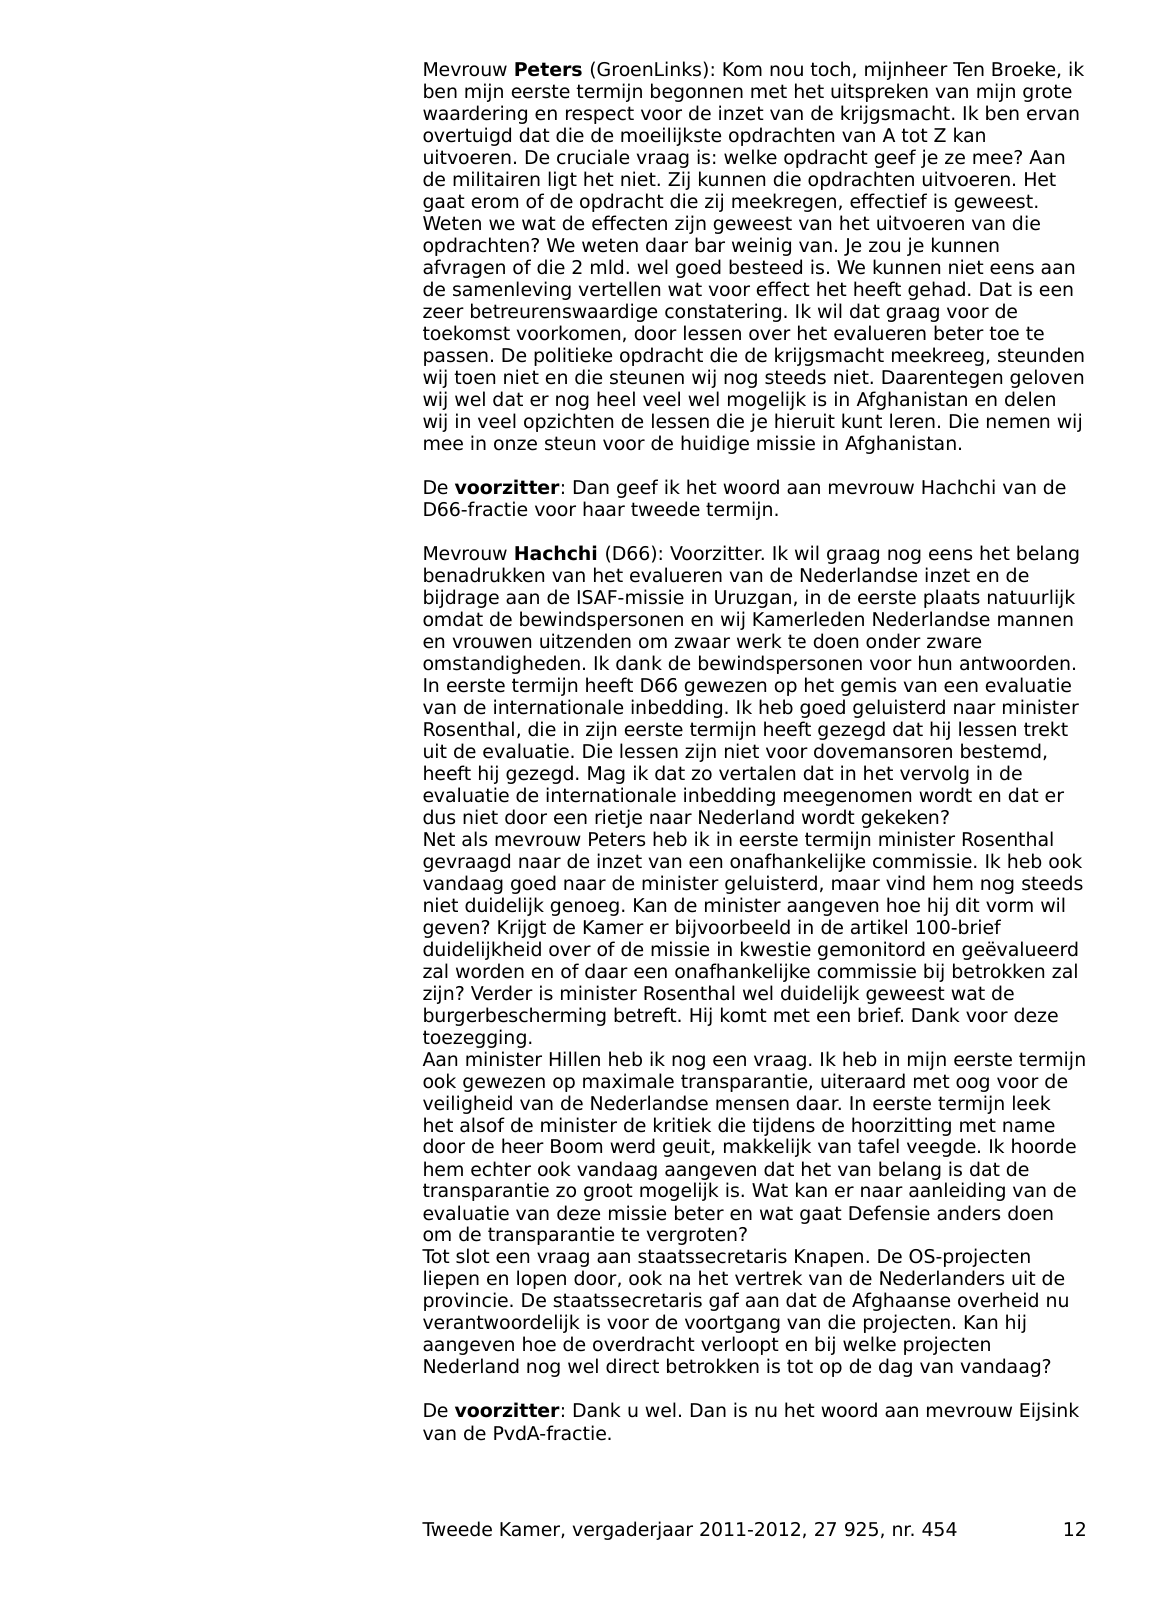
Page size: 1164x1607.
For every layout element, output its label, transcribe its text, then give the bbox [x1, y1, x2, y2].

text Mevrouw Hachchi (D66): Voorzitter. Ik wil graag nog eens het belang benadrukken van het evalueren van de Nederlandse inzet en de bijdrage aan de ISAF-missie in Uruzgan, in de eerste plaats natuurlijk omdat de bewindspersonen en wij Kamerleden Nederlandse mannen en vrouwen uitzenden om zwaar werk te doen onder zware omstandigheden. Ik dank de bewindspersonen voor hun antwoorden. In eerste termijn heeft D66 gewezen op het gemis van een evaluatie van de internationale inbedding. Ik heb goed geluisterd naar minister Rosenthal, die in zijn eerste termijn heeft gezegd dat hij lessen trekt uit de evaluatie. Die lessen zijn niet voor dovemansoren bestemd, heeft hij gezegd. Mag ik dat zo vertalen dat in het vervolg in de evaluatie de internationale inbedding meegenomen wordt en dat er dus niet door een rietje naar Nederland wordt gekeken? [422, 543, 1087, 829]
text Tot slot een vraag aan staatssecretaris Knapen. De OS-projecten liepen en lopen door, ook na het vertrek van de Nederlanders uit de provincie. De staatssecretaris gaf aan dat de Afghaanse overheid nu verantwoordelijk is voor de voortgang van die projecten. Kan hij aangeven hoe de overdracht verloopt en bij welke projecten Nederland nog wel direct betrokken is tot op de dag van vandaag? [422, 1246, 1087, 1378]
text Net als mevrouw Peters heb ik in eerste termijn minister Rosenthal gevraagd naar de inzet van een onafhankelijke commissie. Ik heb ook vandaag goed naar de minister geluisterd, maar vind hem nog steeds niet duidelijk genoeg. Kan de minister aangeven hoe hij dit vorm wil geven? Krijgt de Kamer er bijvoorbeeld in de artikel 100-brief duidelijkheid over of de missie in kwestie gemonitord en geëvalueerd zal worden en of daar een onafhankelijke commissie bij betrokken zal zijn? Verder is minister Rosenthal wel duidelijk geweest wat de burgerbescherming betreft. Hij komt met een brief. Dank voor deze toezegging. [422, 829, 1087, 1048]
text De voorzitter: Dank u wel. Dan is nu het woord aan mevrouw Eijsink van de PvdA-fractie. [422, 1400, 1087, 1444]
text Aan minister Hillen heb ik nog een vraag. Ik heb in mijn eerste termijn ook gewezen op maximale transparantie, uiteraard met oog voor de veiligheid van de Nederlandse mensen daar. In eerste termijn leek het alsof de minister de kritiek die tijdens de hoorzitting met name door de heer Boom werd geuit, makkelijk van tafel veegde. Ik hoorde hem echter ook vandaag aangeven dat het van belang is dat de transparantie zo groot mogelijk is. Wat kan er naar aanleiding van de evaluatie van deze missie beter en wat gaat Defensie anders doen om de transparantie te vergroten? [422, 1048, 1087, 1246]
text De voorzitter: Dan geef ik het woord aan mevrouw Hachchi van de D66-fractie voor haar tweede termijn. [422, 477, 1087, 521]
text Mevrouw Peters (GroenLinks): Kom nou toch, mijnheer Ten Broeke, ik ben mijn eerste termijn begonnen met het uitspreken van mijn grote waardering en respect voor de inzet van de krijgsmacht. Ik ben ervan overtuigd dat die de moeilijkste opdrachten van A tot Z kan uitvoeren. De cruciale vraag is: welke opdracht geef je ze mee? Aan de militairen ligt het niet. Zij kunnen die opdrachten uitvoeren. Het gaat erom of de opdracht die zij meekregen, effectief is geweest. Weten we wat de effecten zijn geweest van het uitvoeren van die opdrachten? We weten daar bar weinig van. Je zou je kunnen afvragen of die 2 mld. wel goed besteed is. We kunnen niet eens aan de samenleving vertellen wat voor effect het heeft gehad. Dat is een zeer betreurenswaardige constatering. Ik wil dat graag voor de toekomst voorkomen, door lessen over het evalueren beter toe te passen. De politieke opdracht die de krijgsmacht meekreeg, steunden wij toen niet en die steunen wij nog steeds niet. Daarentegen geloven wij wel dat er nog heel veel wel mogelijk is in Afghanistan en delen wij in veel opzichten de lessen die je hieruit kunt leren. Die nemen wij mee in onze steun voor de huidige missie in Afghanistan. [422, 59, 1087, 455]
